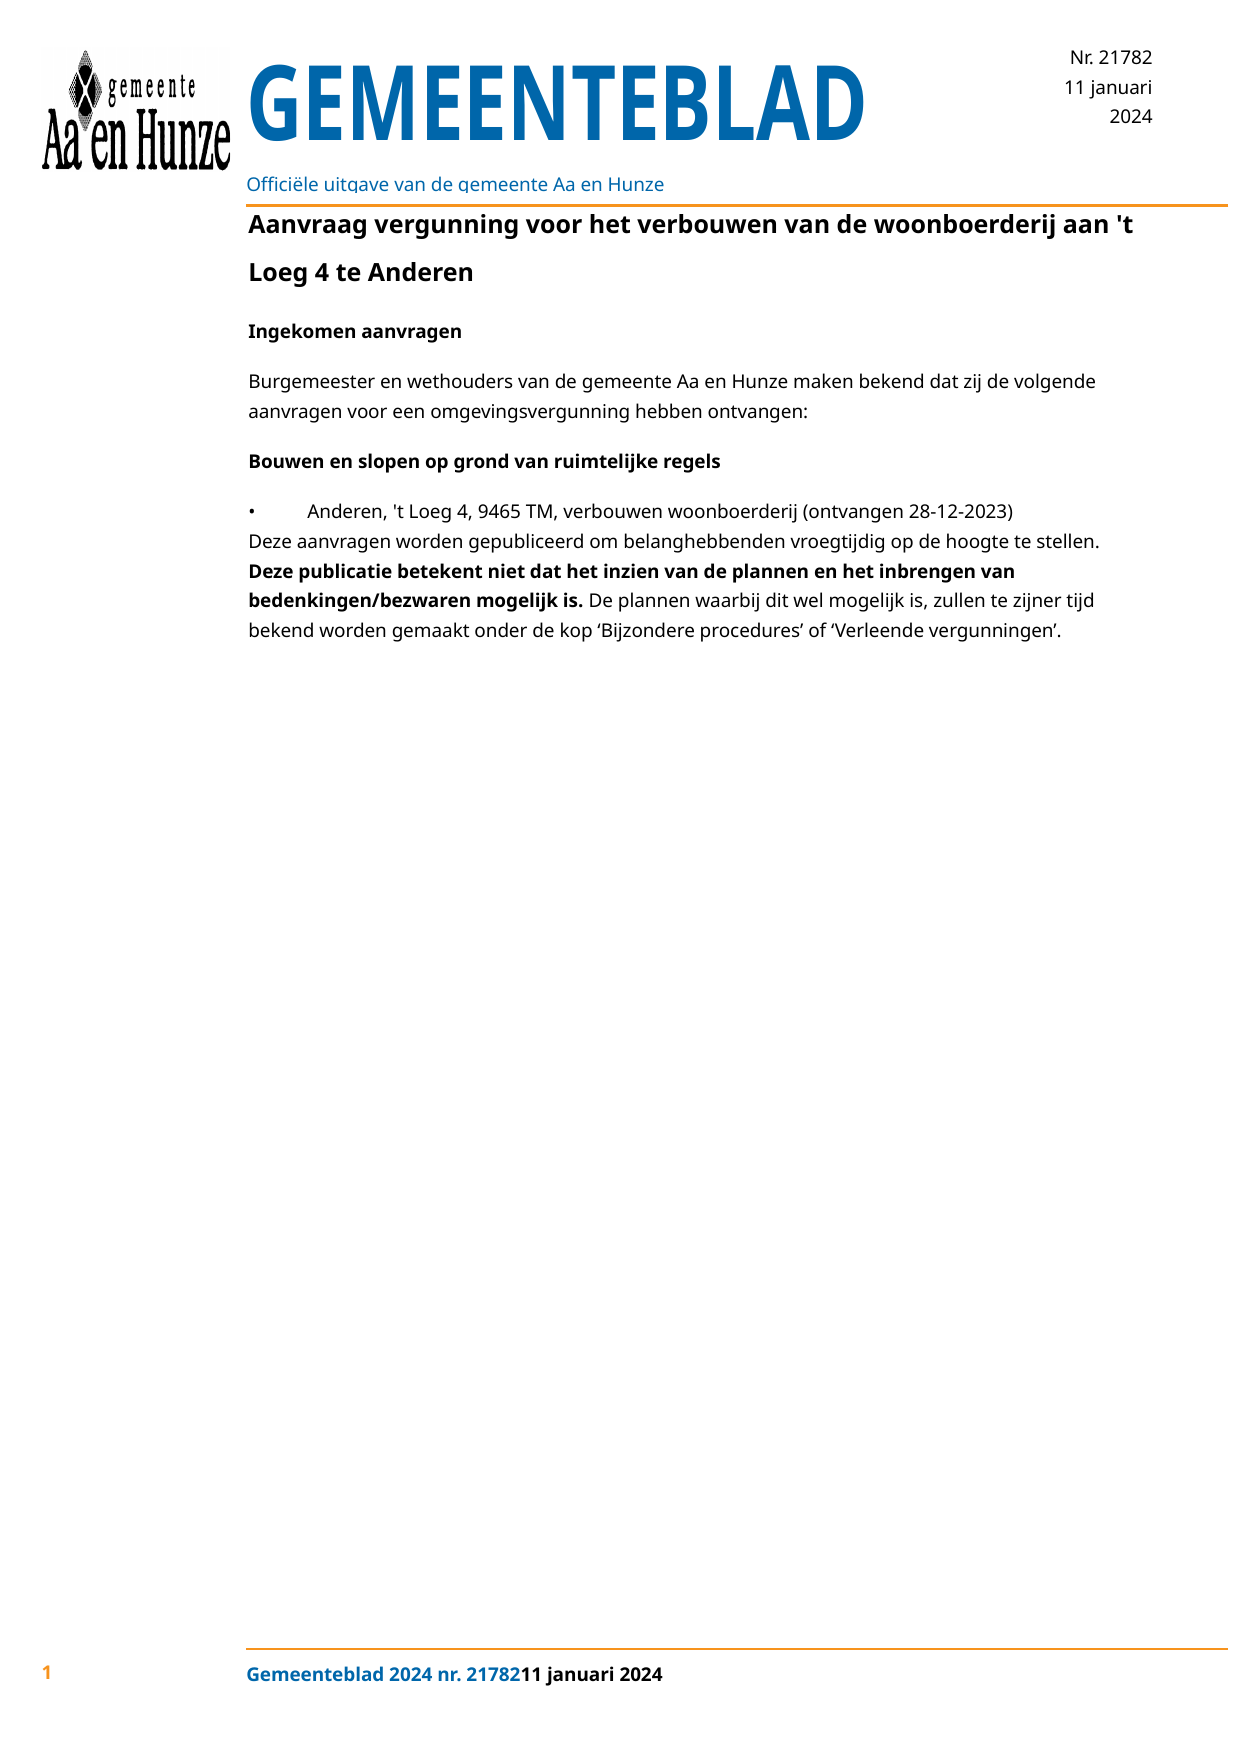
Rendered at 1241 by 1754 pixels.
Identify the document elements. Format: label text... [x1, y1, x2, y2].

text Ingekomen aanvragen [248, 318, 1152, 344]
text Aanvraag vergunning voor het verbouwen van de woonboerderij aan 't Loeg 4 te Anderen [248, 207, 1152, 288]
text Burgemeester en wethouders van de gemeente Aa en Hunze maken bekend dat zij de volgende aanvragen voor een omgevingsvergunning hebben ontvangen: [248, 368, 1152, 424]
picture [41, 47, 231, 172]
text Deze aanvragen worden gepubliceerd om belanghebbenden vroegtijdig op de hoogte te stellen. Deze publicatie betekent niet dat het inzien van de plannen en het inbrengen van bedenkingen/bezwaren mogelijk is. De plannen waarbij dit wel mogelijk is, zullen te zijner tijd bekend worden gemaakt onder de kop ‘Bijzondere procedures’ of ‘Verleende vergunningen’. [248, 528, 1152, 643]
list Anderen, 't Loeg 4, 9465 TM, verbouwen woonboerderij (ontvangen 28-12-2023) [248, 499, 1152, 524]
text Bouwen en slopen op grond van ruimtelijke regels [248, 448, 1152, 474]
